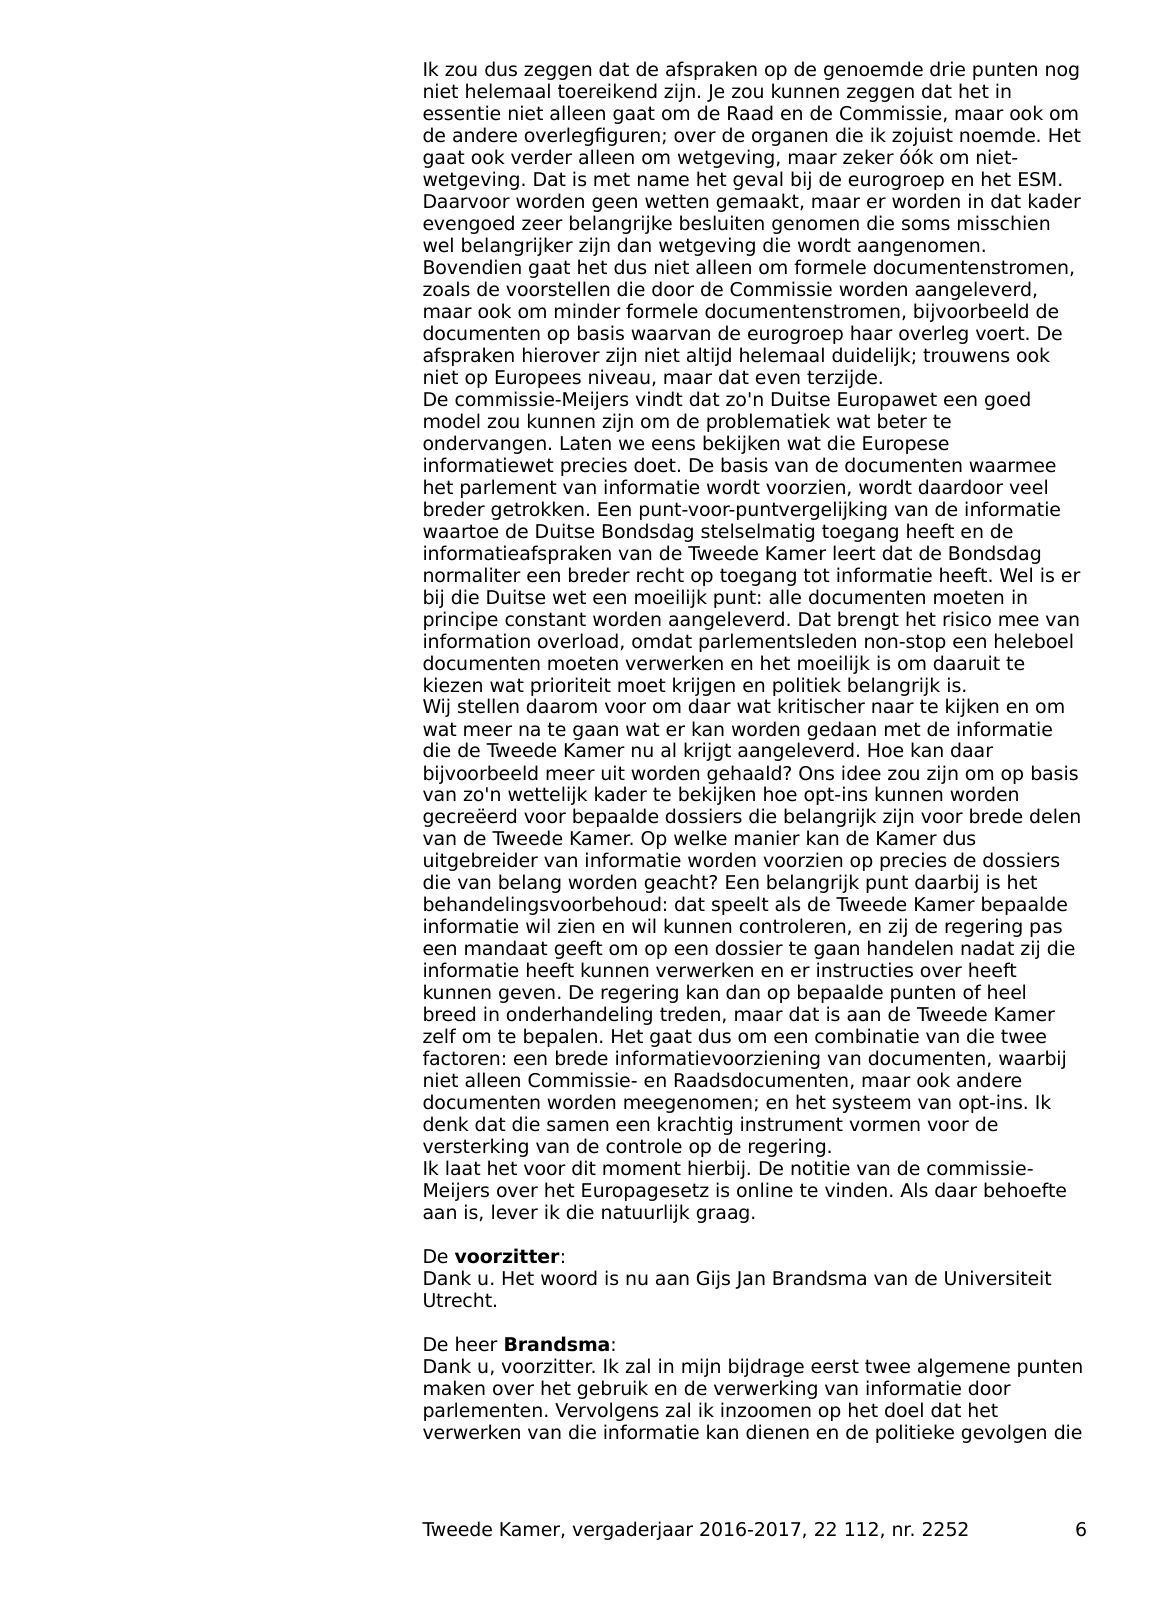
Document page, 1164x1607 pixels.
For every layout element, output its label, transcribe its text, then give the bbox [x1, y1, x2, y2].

text De commissie-Meijers vindt dat zo'n Duitse Europawet een goed model zou kunnen zijn om de problematiek wat beter te ondervangen. Laten we eens bekijken wat die Europese informatiewet precies doet. De basis van de documenten waarmee het parlement van informatie wordt voorzien, wordt daardoor veel breder getrokken. Een punt-voor-puntvergelijking van de informatie waartoe de Duitse Bondsdag stelselmatig toegang heeft en de informatieafspraken van de Tweede Kamer leert dat de Bondsdag normaliter een breder recht op toegang tot informatie heeft. Wel is er bij die Duitse wet een moeilijk punt: alle documenten moeten in principe constant worden aangeleverd. Dat brengt het risico mee van information overload, omdat parlementsleden non-stop een heleboel documenten moeten verwerken en het moeilijk is om daaruit te kiezen wat prioriteit moet krijgen en politiek belangrijk is. [422, 389, 1087, 696]
text Ik laat het voor dit moment hierbij. De notitie van de commissie-Meijers over het Europagesetz is online te vinden. Als daar behoefte aan is, lever ik die natuurlijk graag. [422, 1158, 1087, 1224]
text De voorzitter: [422, 1246, 1087, 1268]
text Ik zou dus zeggen dat de afspraken op de genoemde drie punten nog niet helemaal toereikend zijn. Je zou kunnen zeggen dat het in essentie niet alleen gaat om de Raad en de Commissie, maar ook om de andere overlegfiguren; over de organen die ik zojuist noemde. Het gaat ook verder alleen om wetgeving, maar zeker óók om niet-wetgeving. Dat is met name het geval bij de eurogroep en het ESM. Daarvoor worden geen wetten gemaakt, maar er worden in dat kader evengoed zeer belangrijke besluiten genomen die soms misschien wel belangrijker zijn dan wetgeving die wordt aangenomen. Bovendien gaat het dus niet alleen om formele documentenstromen, zoals de voorstellen die door de Commissie worden aangeleverd, maar ook om minder formele documentenstromen, bijvoorbeeld de documenten op basis waarvan de eurogroep haar overleg voert. De afspraken hierover zijn niet altijd helemaal duidelijk; trouwens ook niet op Europees niveau, maar dat even terzijde. [422, 59, 1087, 389]
text Wij stellen daarom voor om daar wat kritischer naar te kijken en om wat meer na te gaan wat er kan worden gedaan met de informatie die de Tweede Kamer nu al krijgt aangeleverd. Hoe kan daar bijvoorbeeld meer uit worden gehaald? Ons idee zou zijn om op basis van zo'n wettelijk kader te bekijken hoe opt-ins kunnen worden gecreëerd voor bepaalde dossiers die belangrijk zijn voor brede delen van de Tweede Kamer. Op welke manier kan de Kamer dus uitgebreider van informatie worden voorzien op precies de dossiers die van belang worden geacht? Een belangrijk punt daarbij is het behandelingsvoorbehoud: dat speelt als de Tweede Kamer bepaalde informatie wil zien en wil kunnen controleren, en zij de regering pas een mandaat geeft om op een dossier te gaan handelen nadat zij die informatie heeft kunnen verwerken en er instructies over heeft kunnen geven. De regering kan dan op bepaalde punten of heel breed in onderhandeling treden, maar dat is aan de Tweede Kamer zelf om te bepalen. Het gaat dus om een combinatie van die twee factoren: een brede informatievoorziening van documenten, waarbij niet alleen Commissie- en Raadsdocumenten, maar ook andere documenten worden meegenomen; en het systeem van opt-ins. Ik denk dat die samen een krachtig instrument vormen voor de versterking van de controle op de regering. [422, 696, 1087, 1158]
text Dank u. Het woord is nu aan Gijs Jan Brandsma van de Universiteit Utrecht. [422, 1268, 1087, 1312]
text De heer Brandsma: [422, 1334, 1087, 1356]
text Dank u, voorzitter. Ik zal in mijn bijdrage eerst twee algemene punten maken over het gebruik en de verwerking van informatie door parlementen. Vervolgens zal ik inzoomen op het doel dat het verwerken van die informatie kan dienen en de politieke gevolgen die [422, 1356, 1087, 1444]
